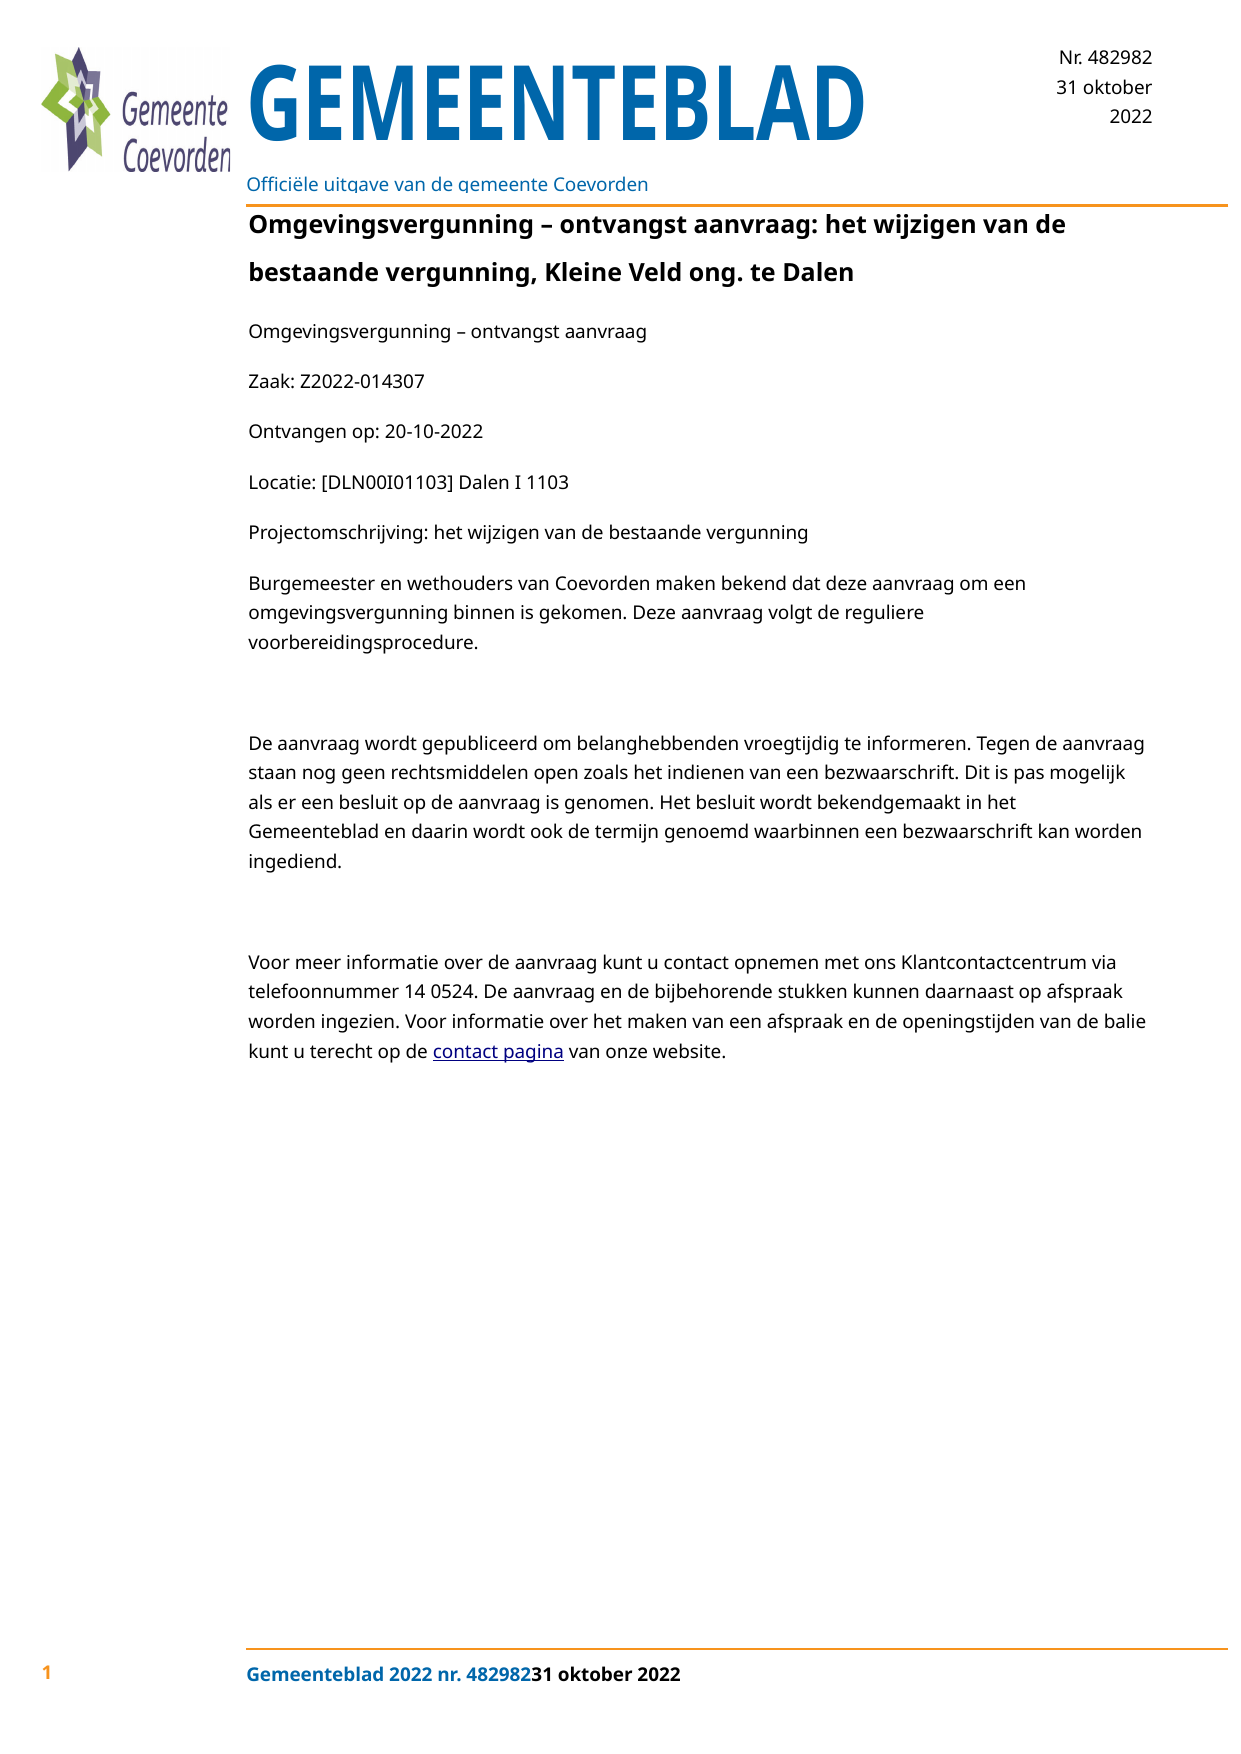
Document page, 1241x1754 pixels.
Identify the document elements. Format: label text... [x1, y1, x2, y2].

text Projectomschrijving: het wijzigen van de bestaande vergunning [248, 519, 1152, 545]
text Ontvangen op: 20-10-2022 [248, 419, 1152, 444]
text Burgemeester en wethouders van Coevorden maken bekend dat deze aanvraag om een omgevingsvergunning binnen is gekomen. Deze aanvraag volgt de reguliere voorbereidingsprocedure. [248, 570, 1152, 655]
text Omgevingsvergunning – ontvangst aanvraag [248, 318, 1152, 344]
text Zaak: Z2022-014307 [248, 368, 1152, 394]
picture [41, 47, 231, 172]
text Voor meer informatie over de aanvraag kunt u contact opnemen met ons Klantcontactcentrum via telefoonnummer 14 0524. De aanvraag en de bijbehorende stukken kunnen daarnaast op afspraak worden ingezien. Voor informatie over het maken van een afspraak en de openingstijden van de balie kunt u terecht op de contact pagina van onze website. [248, 949, 1152, 1064]
text Omgevingsvergunning – ontvangst aanvraag: het wijzigen van de bestaande vergunning, Kleine Veld ong. te Dalen [248, 207, 1152, 288]
text Locatie: [DLN00I01103] Dalen I 1103 [248, 469, 1152, 495]
text De aanvraag wordt gepubliceerd om belanghebbenden vroegtijdig te informeren. Tegen de aanvraag staan nog geen rechtsmiddelen open zoals het indienen van een bezwaarschrift. Dit is pas mogelijk als er een besluit op de aanvraag is genomen. Het besluit wordt bekendgemaakt in het Gemeenteblad en daarin wordt ook de termijn genoemd waarbinnen een bezwaarschrift kan worden ingediend. [248, 730, 1152, 874]
